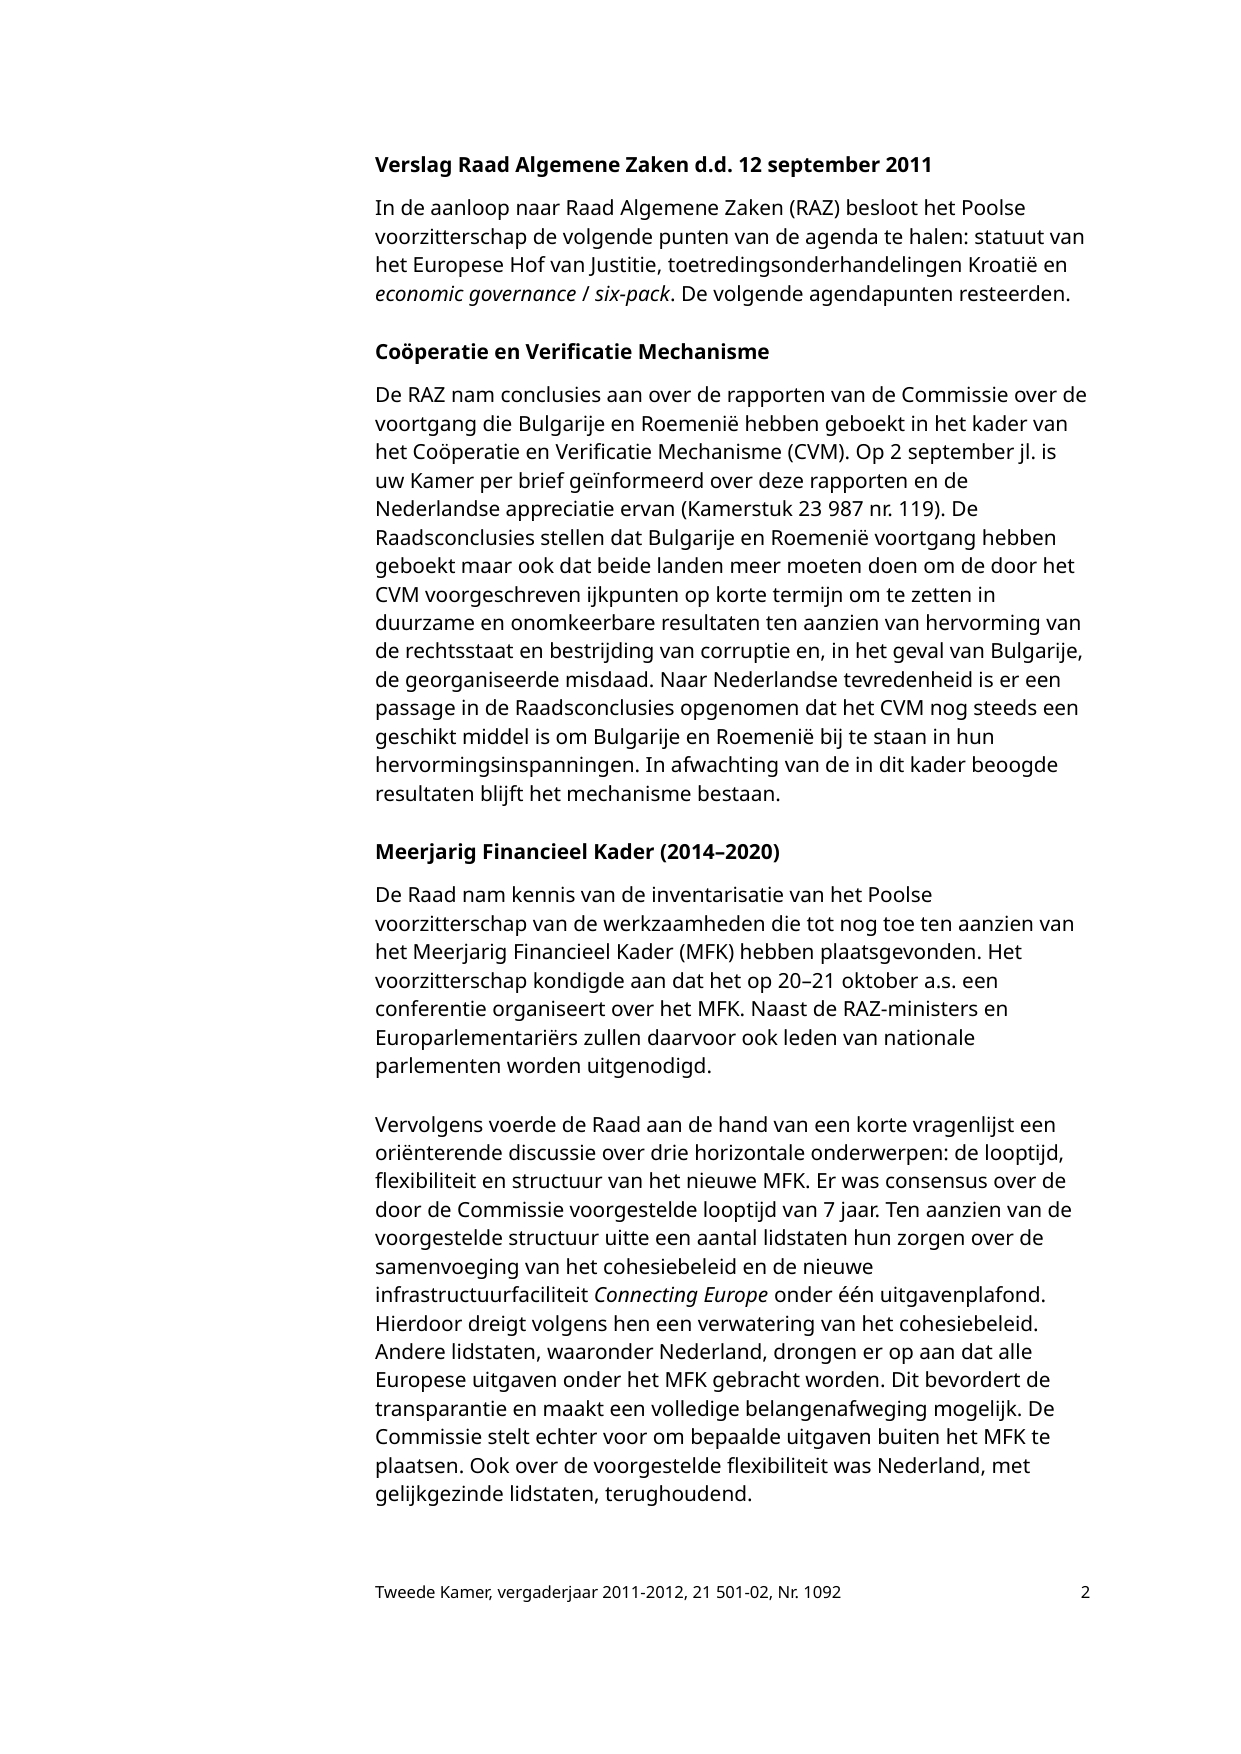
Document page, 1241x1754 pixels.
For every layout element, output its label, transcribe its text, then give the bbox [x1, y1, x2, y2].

text Coöperatie en Verificatie Mechanisme [375, 337, 1090, 366]
text De RAZ nam conclusies aan over de rapporten van de Commissie over de voortgang die Bulgarije en Roemenië hebben geboekt in het kader van het Coöperatie en Verificatie Mechanisme (CVM). Op 2 september jl. is uw Kamer per brief geïnformeerd over deze rapporten en de Nederlandse appreciatie ervan (Kamerstuk 23 987 nr. 119). De Raadsconclusies stellen dat Bulgarije en Roemenië voortgang hebben geboekt maar ook dat beide landen meer moeten doen om de door het CVM voorgeschreven ijkpunten op korte termijn om te zetten in duurzame en onomkeerbare resultaten ten aanzien van hervorming van de rechtsstaat en bestrijding van corruptie en, in het geval van Bulgarije, de georganiseerde misdaad. Naar Nederlandse tevredenheid is er een passage in de Raadsconclusies opgenomen dat het CVM nog steeds een geschikt middel is om Bulgarije en Roemenië bij te staan in hun hervormingsinspanningen. In afwachting van de in dit kader beoogde resultaten blijft het mechanisme bestaan. [375, 381, 1090, 807]
text In de aanloop naar Raad Algemene Zaken (RAZ) besloot het Poolse voorzitterschap de volgende punten van de agenda te halen: statuut van het Europese Hof van Justitie, toetredingsonderhandelingen Kroatië en economic governance / six-pack. De volgende agendapunten resteerden. [375, 193, 1090, 307]
text Verslag Raad Algemene Zaken d.d. 12 september 2011 [375, 150, 1090, 178]
text Meerjarig Financieel Kader (2014–2020) [375, 837, 1090, 866]
text Vervolgens voerde de Raad aan de hand van een korte vragenlijst een oriënterende discussie over drie horizontale onderwerpen: de looptijd, flexibiliteit en structuur van het nieuwe MFK. Er was consensus over de door de Commissie voorgestelde looptijd van 7 jaar. Ten aanzien van de voorgestelde structuur uitte een aantal lidstaten hun zorgen over de samenvoeging van het cohesiebeleid en de nieuwe infrastructuurfaciliteit Connecting Europe onder één uitgavenplafond. Hierdoor dreigt volgens hen een verwatering van het cohesiebeleid. Andere lidstaten, waaronder Nederland, drongen er op aan dat alle Europese uitgaven onder het MFK gebracht worden. Dit bevordert de transparantie en maakt een volledige belangenafweging mogelijk. De Commissie stelt echter voor om bepaalde uitgaven buiten het MFK te plaatsen. Ook over de voorgestelde flexibiliteit was Nederland, met gelijkgezinde lidstaten, terughoudend. [375, 1110, 1090, 1508]
text De Raad nam kennis van de inventarisatie van het Poolse voorzitterschap van de werkzaamheden die tot nog toe ten aanzien van het Meerjarig Financieel Kader (MFK) hebben plaatsgevonden. Het voorzitterschap kondigde aan dat het op 20–21 oktober a.s. een conferentie organiseert over het MFK. Naast de RAZ-ministers en Europarlementariërs zullen daarvoor ook leden van nationale parlementen worden uitgenodigd. [375, 881, 1090, 1080]
